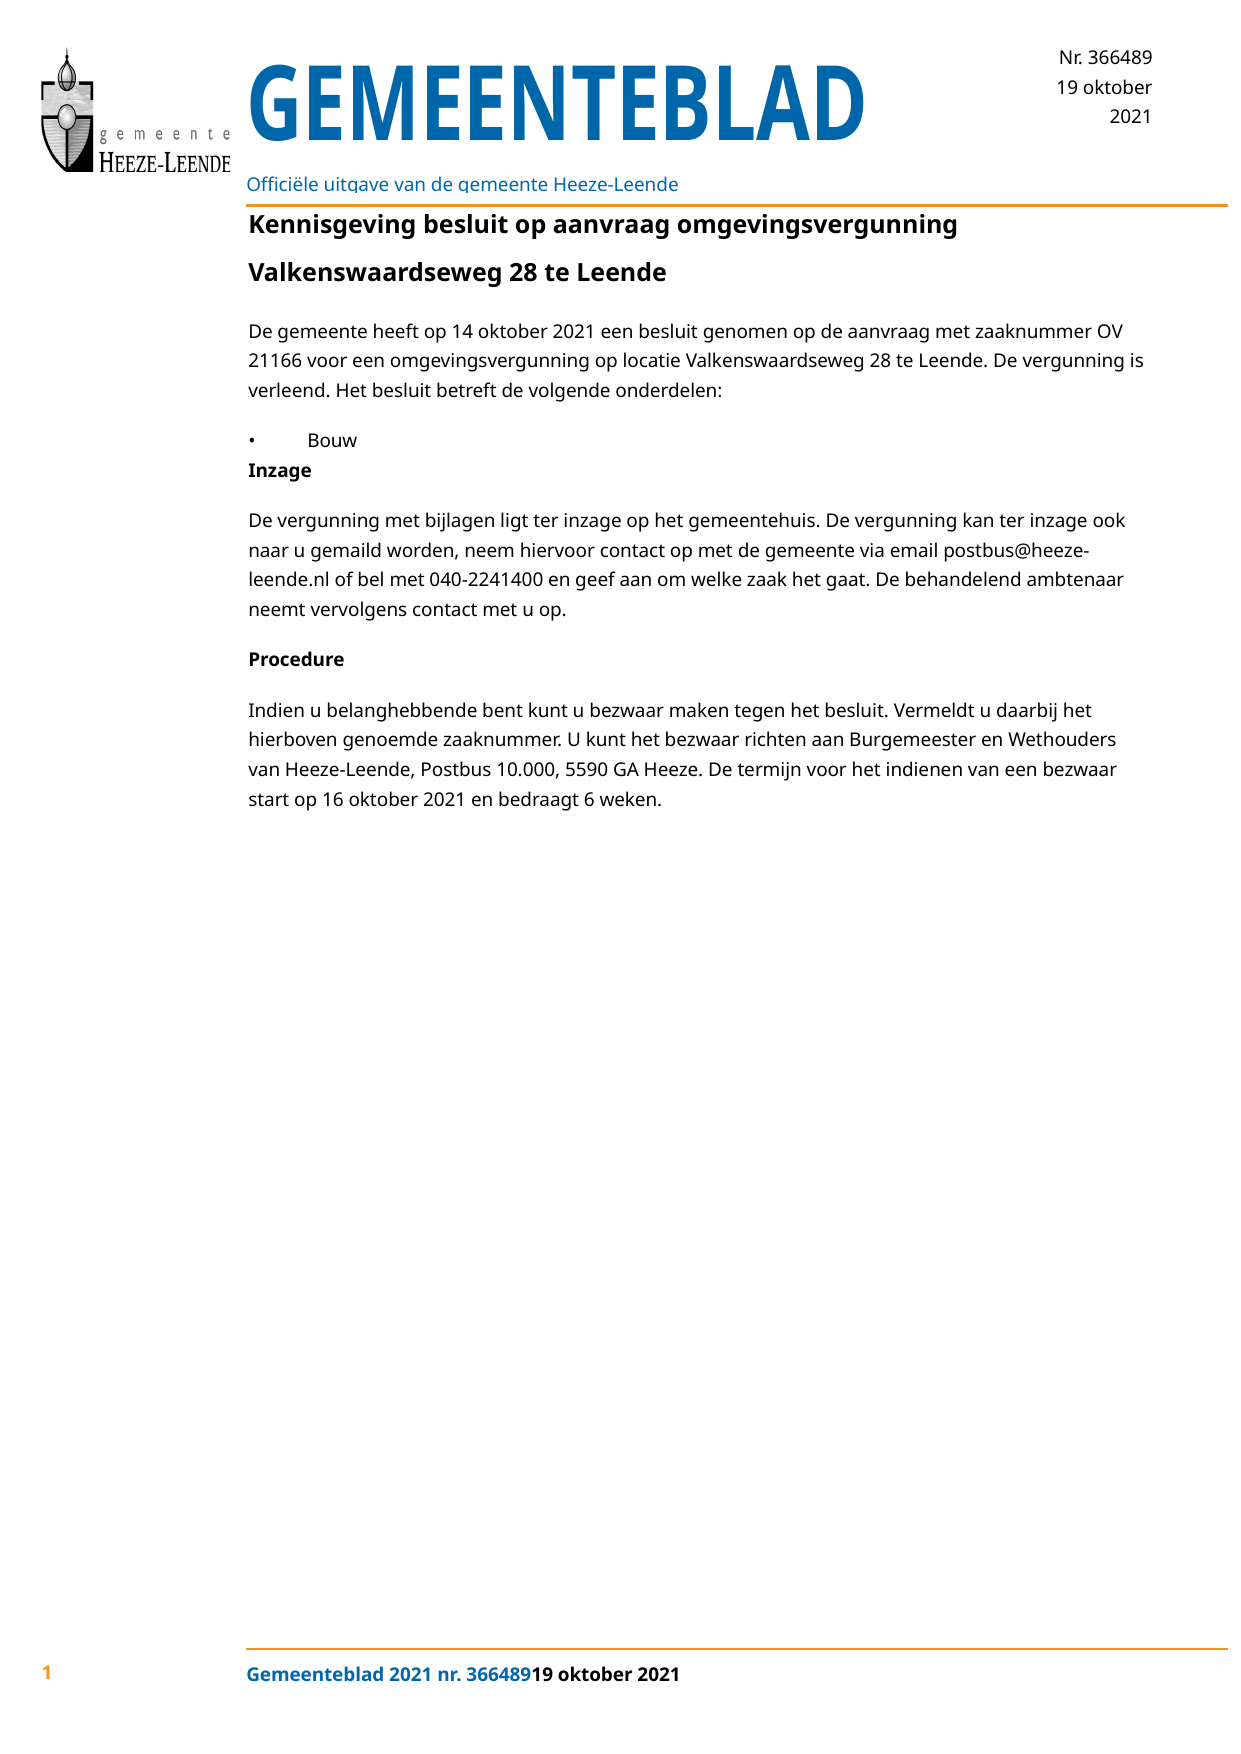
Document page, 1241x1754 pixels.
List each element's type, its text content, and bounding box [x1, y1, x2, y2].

text Kennisgeving besluit op aanvraag omgevingsvergunning Valkenswaardseweg 28 te Leende [248, 207, 1152, 288]
text De vergunning met bijlagen ligt ter inzage op het gemeentehuis. De vergunning kan ter inzage ook naar u gemaild worden, neem hiervoor contact op met de gemeente via email postbus@heeze-leende.nl of bel met 040-2241400 en geef aan om welke zaak het gaat. De behandelend ambtenaar neemt vervolgens contact met u op. [248, 507, 1152, 622]
text Indien u belanghebbende bent kunt u bezwaar maken tegen het besluit. Vermeldt u daarbij het hierboven genoemde zaaknummer. U kunt het bezwaar richten aan Burgemeester en Wethouders van Heeze-Leende, Postbus 10.000, 5590 GA Heeze. De termijn voor het indienen van een bezwaar start op 16 oktober 2021 en bedraagt 6 weken. [248, 697, 1152, 812]
list Bouw [248, 427, 1152, 453]
text De gemeente heeft op 14 oktober 2021 een besluit genomen op de aanvraag met zaaknummer OV 21166 voor een omgevingsvergunning op locatie Valkenswaardseweg 28 te Leende. De vergunning is verleend. Het besluit betreft de volgende onderdelen: [248, 318, 1152, 403]
picture [41, 47, 231, 172]
text Procedure [248, 647, 1152, 672]
text Inzage [248, 457, 1152, 483]
